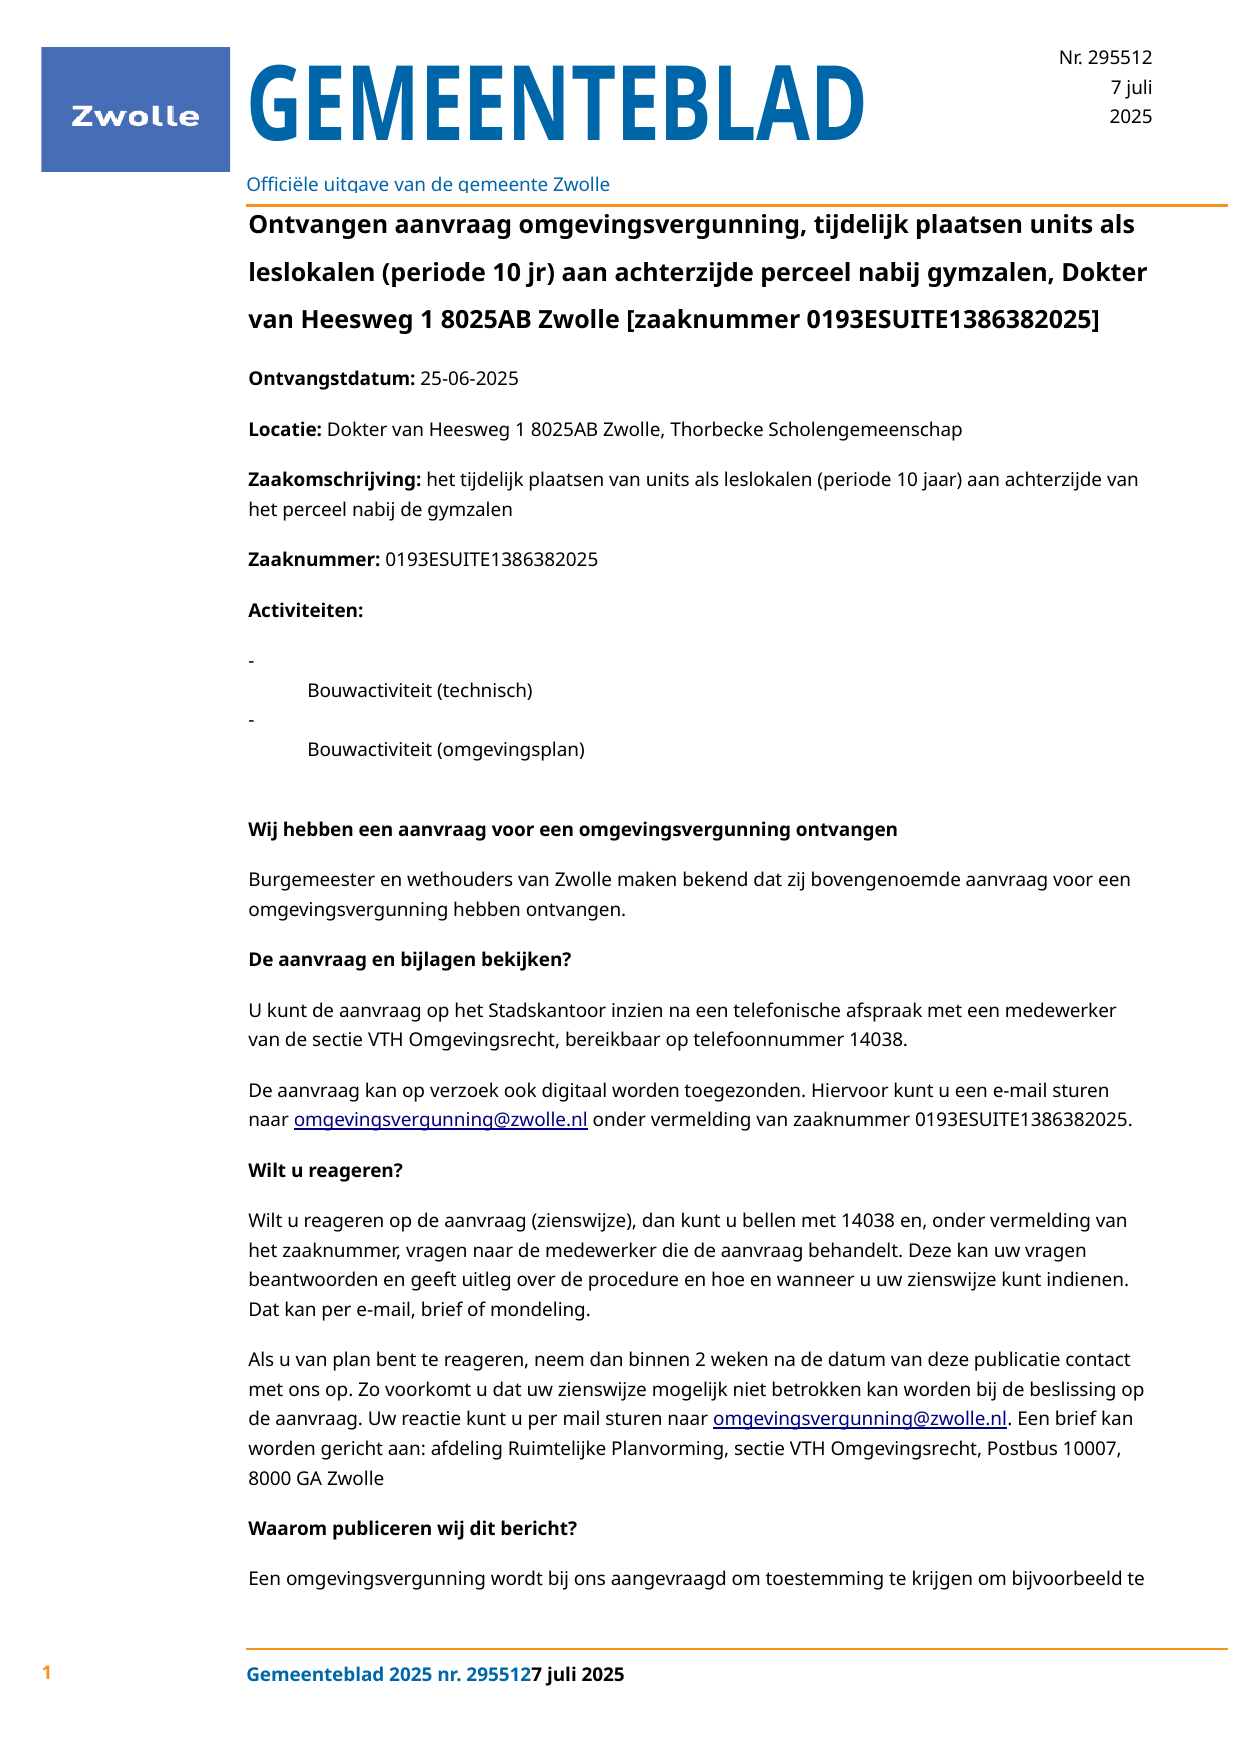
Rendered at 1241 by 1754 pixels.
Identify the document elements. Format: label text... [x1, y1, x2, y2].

text Burgemeester en wethouders van Zwolle maken bekend dat zij bovengenoemde aanvraag voor een omgevingsvergunning hebben ontvangen. [248, 866, 1152, 922]
text Wilt u reageren? [248, 1157, 1152, 1182]
list Bouwactiviteit (omgevingsplan) [248, 736, 1152, 762]
text Ontvangstdatum: 25-06-2025 [248, 366, 1152, 391]
text Als u van plan bent te reageren, neem dan binnen 2 weken na de datum van deze publicatie contact met ons op. Zo voorkomt u dat uw zienswijze mogelijk niet betrokken kan worden bij de beslissing op de aanvraag. Uw reactie kunt u per mail sturen naar omgevingsvergunning@zwolle.nl. Een brief kan worden gericht aan: afdeling Ruimtelijke Planvorming, sectie VTH Omgevingsrecht, Postbus 10007, 8000 GA Zwolle [248, 1346, 1152, 1490]
picture [41, 47, 231, 172]
text Activiteiten: [248, 597, 1152, 622]
text Ontvangen aanvraag omgevingsvergunning, tijdelijk plaatsen units als leslokalen (periode 10 jr) aan achterzijde perceel nabij gymzalen, Dokter van Heesweg 1 8025AB Zwolle [zaaknummer 0193ESUITE1386382025] [248, 207, 1152, 336]
text De aanvraag en bijlagen bekijken? [248, 946, 1152, 972]
text U kunt de aanvraag op het Stadskantoor inzien na een telefonische afspraak met een medewerker van de sectie VTH Omgevingsrecht, bereikbaar op telefoonnummer 14038. [248, 997, 1152, 1052]
text Wilt u reageren op de aanvraag (zienswijze), dan kunt u bellen met 14038 en, onder vermelding van het zaaknummer, vragen naar de medewerker die de aanvraag behandelt. Deze kan uw vragen beantwoorden en geeft uitleg over de procedure en hoe en wanneer u uw zienswijze kunt indienen. Dat kan per e-mail, brief of mondeling. [248, 1207, 1152, 1322]
text Waarom publiceren wij dit bericht? [248, 1515, 1152, 1541]
text Een omgevingsvergunning wordt bij ons aangevraagd om toestemming te krijgen om bijvoorbeeld te [248, 1566, 1152, 1591]
list Bouwactiviteit (technisch) [248, 677, 1152, 702]
text De aanvraag kan op verzoek ook digitaal worden toegezonden. Hiervoor kunt u een e-mail sturen naar omgevingsvergunning@zwolle.nl onder vermelding van zaaknummer 0193ESUITE1386382025. [248, 1077, 1152, 1132]
text Locatie: Dokter van Heesweg 1 8025AB Zwolle, Thorbecke Scholengemeenschap [248, 416, 1152, 442]
text Zaaknummer: 0193ESUITE1386382025 [248, 546, 1152, 572]
text Zaakomschrijving: het tijdelijk plaatsen van units als leslokalen (periode 10 jaar) aan achterzijde van het perceel nabij de gymzalen [248, 466, 1152, 522]
text Wij hebben een aanvraag voor een omgevingsvergunning ontvangen [248, 816, 1152, 842]
